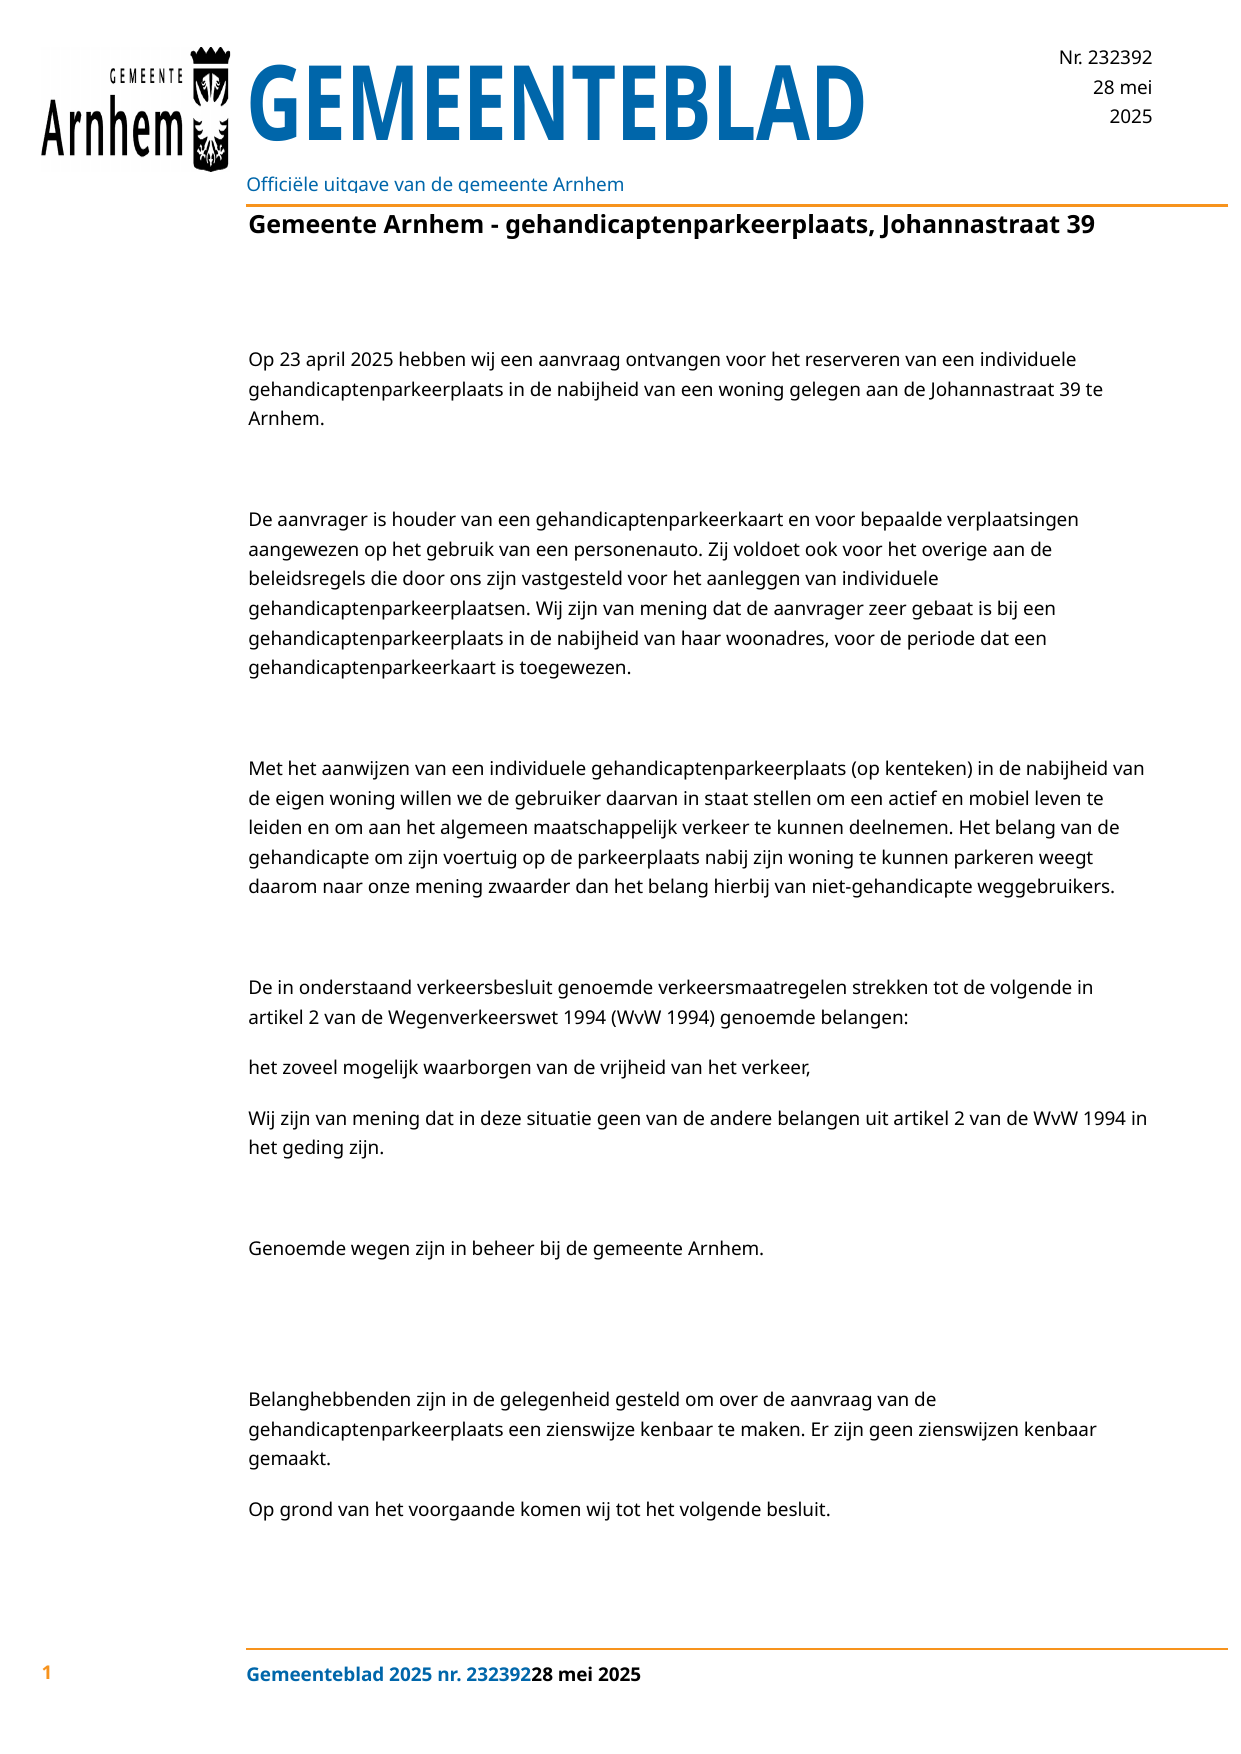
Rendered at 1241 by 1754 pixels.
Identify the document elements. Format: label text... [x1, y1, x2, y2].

text Belanghebbenden zijn in de gelegenheid gesteld om over de aanvraag van de gehandicaptenparkeerplaats een zienswijze kenbaar te maken. Er zijn geen zienswijzen kenbaar gemaakt. [248, 1386, 1152, 1471]
picture [41, 47, 231, 172]
text Genoemde wegen zijn in beheer bij de gemeente Arnhem. [248, 1235, 1152, 1261]
text De aanvrager is houder van een gehandicaptenparkeerkaart en voor bepaalde verplaatsingen aangewezen op het gebruik van een personenauto. Zij voldoet ook voor het overige aan de beleidsregels die door ons zijn vastgesteld voor het aanleggen van individuele gehandicaptenparkeerplaatsen. Wij zijn van mening dat de aanvrager zeer gebaat is bij een gehandicaptenparkeerplaats in de nabijheid van haar woonadres, voor de periode dat een gehandicaptenparkeerkaart is toegewezen. [248, 506, 1152, 680]
text Op grond van het voorgaande komen wij tot het volgende besluit. [248, 1496, 1152, 1522]
text Wij zijn van mening dat in deze situatie geen van de andere belangen uit artikel 2 van de WvW 1994 in het geding zijn. [248, 1105, 1152, 1160]
text het zoveel mogelijk waarborgen van de vrijheid van het verkeer, [248, 1054, 1152, 1080]
text Gemeente Arnhem - gehandicaptenparkeerplaats, Johannastraat 39 [248, 207, 1152, 241]
text Op 23 april 2025 hebben wij een aanvraag ontvangen voor het reserveren van een individuele gehandicaptenparkeerplaats in de nabijheid van een woning gelegen aan de Johannastraat 39 te Arnhem. [248, 346, 1152, 431]
text Met het aanwijzen van een individuele gehandicaptenparkeerplaats (op kenteken) in de nabijheid van de eigen woning willen we de gebruiker daarvan in staat stellen om een actief en mobiel leven te leiden en om aan het algemeen maatschappelijk verkeer te kunnen deelnemen. Het belang van de gehandicapte om zijn voertuig op de parkeerplaats nabij zijn woning te kunnen parkeren weegt daarom naar onze mening zwaarder dan het belang hierbij van niet-gehandicapte weggebruikers. [248, 755, 1152, 899]
text De in onderstaand verkeersbesluit genoemde verkeersmaatregelen strekken tot de volgende in artikel 2 van de Wegenverkeerswet 1994 (WvW 1994) genoemde belangen: [248, 974, 1152, 1030]
